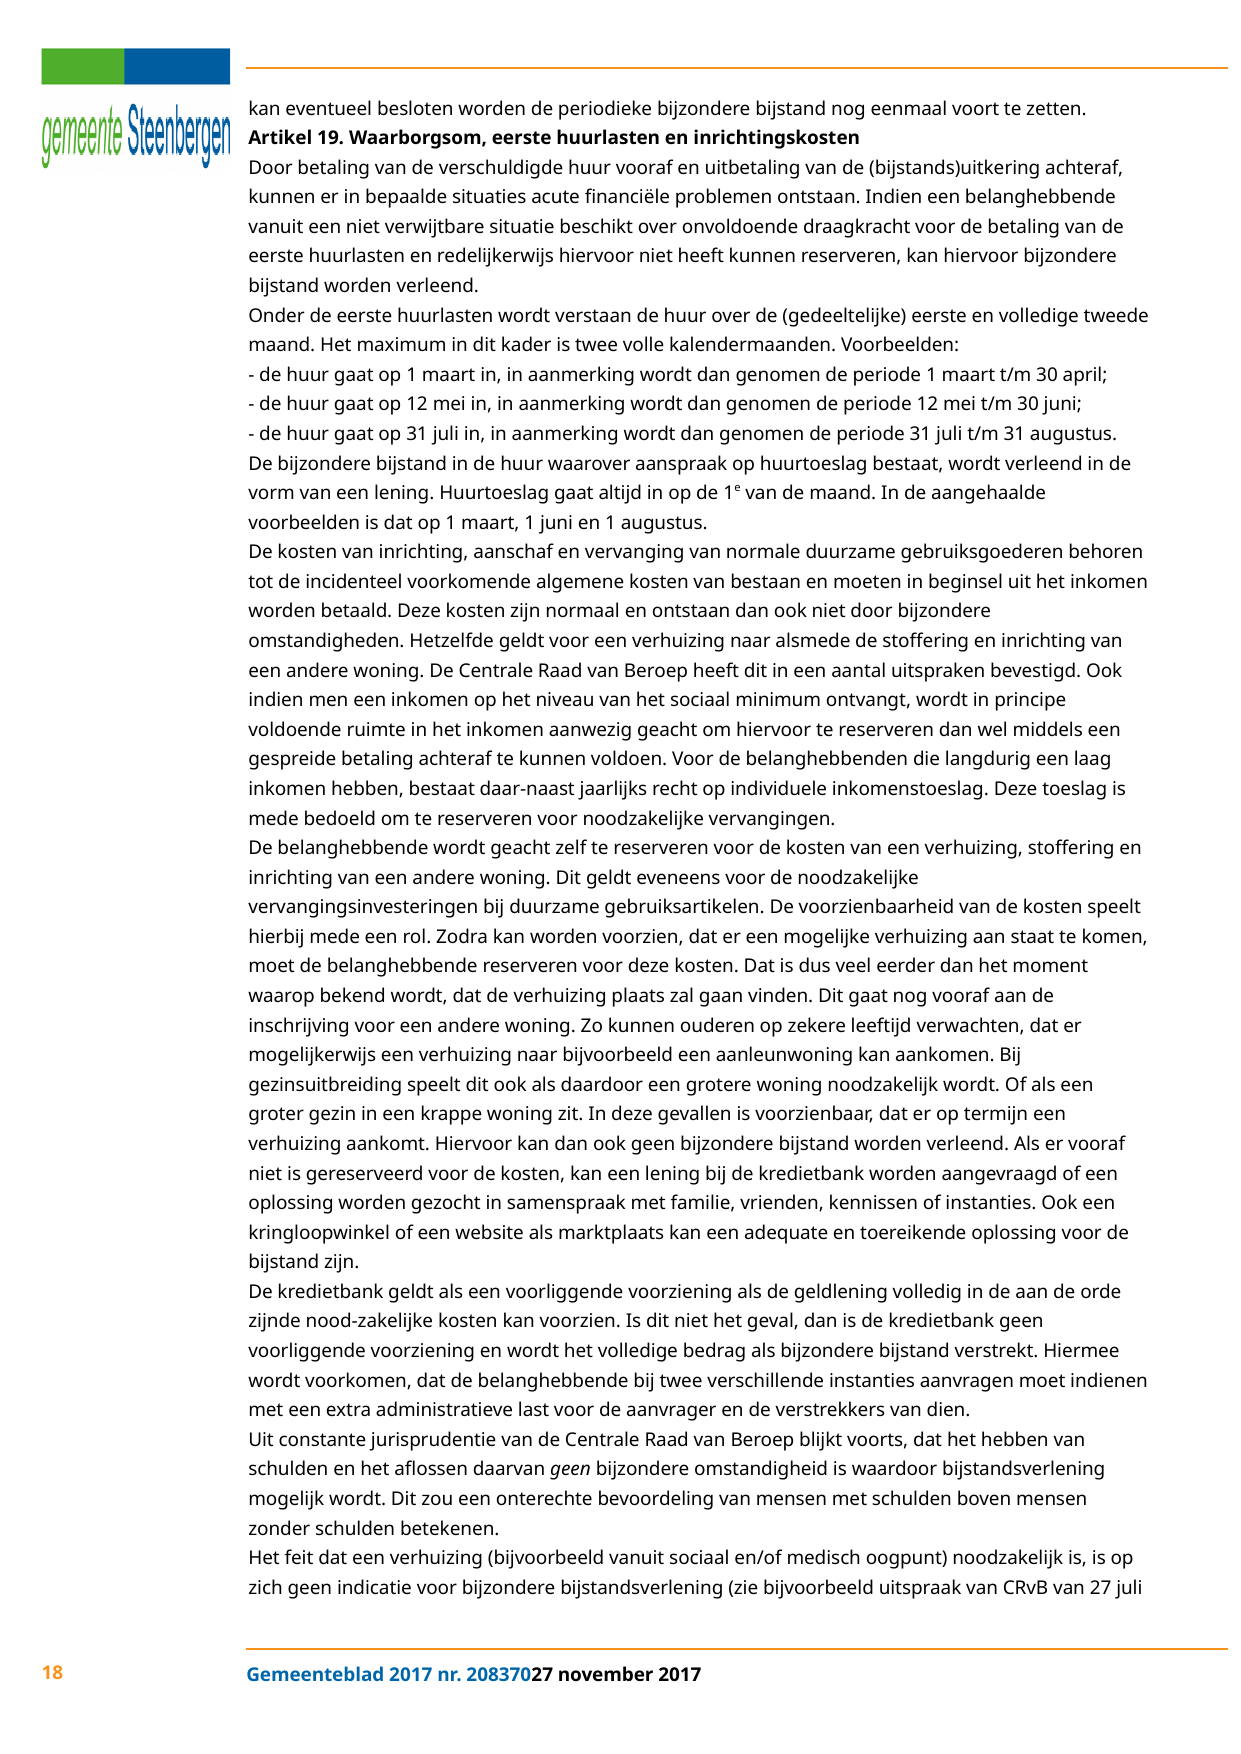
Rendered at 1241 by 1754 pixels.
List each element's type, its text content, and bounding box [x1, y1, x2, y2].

text De kredietbank geldt als een voorliggende voorziening als de geldlening volledig in de aan de orde zijnde nood-zakelijke kosten kan voorzien. Is dit niet het geval, dan is de kredietbank geen voorliggende voorziening en wordt het volledige bedrag als bijzondere bijstand verstrekt. Hiermee wordt voorkomen, dat de belanghebbende bij twee verschillende instanties aanvragen moet indienen met een extra administratieve last voor de aanvrager en de verstrekkers van dien. [248, 1278, 1152, 1422]
text Uit constante jurisprudentie van de Centrale Raad van Beroep blijkt voorts, dat het hebben van schulden en het aflossen daarvan geen bijzondere omstandigheid is waardoor bijstandsverlening mogelijk wordt. Dit zou een onterechte bevoordeling van mensen met schulden boven mensen zonder schulden betekenen. [248, 1426, 1152, 1541]
text Het feit dat een verhuizing (bijvoorbeeld vanuit sociaal en/of medisch oogpunt) noodzakelijk is, is op zich geen indicatie voor bijzondere bijstandsverlening (zie bijvoorbeeld uitspraak van CRvB van 27 juli [248, 1544, 1152, 1600]
text kan eventueel besloten worden de periodieke bijzondere bijstand nog eenmaal voort te zetten. [248, 95, 1152, 121]
text De kosten van inrichting, aanschaf en vervanging van normale duurzame gebruiksgoederen behoren tot de incidenteel voorkomende algemene kosten van bestaan en moeten in beginsel uit het inkomen worden betaald. Deze kosten zijn normaal en ontstaan dan ook niet door bijzondere omstandigheden. Hetzelfde geldt voor een verhuizing naar alsmede de stoffering en inrichting van een andere woning. De Centrale Raad van Beroep heeft dit in een aantal uitspraken bevestigd. Ook indien men een inkomen op het niveau van het sociaal minimum ontvangt, wordt in principe voldoende ruimte in het inkomen aanwezig geacht om hiervoor te reserveren dan wel middels een gespreide betaling achteraf te kunnen voldoen. Voor de belanghebbenden die langdurig een laag inkomen hebben, bestaat daar-naast jaarlijks recht op individuele inkomenstoeslag. Deze toeslag is mede bedoeld om te reserveren voor noodzakelijke vervangingen. [248, 538, 1152, 831]
text Onder de eerste huurlasten wordt verstaan de huur over de (gedeeltelijke) eerste en volledige tweede maand. Het maximum in dit kader is twee volle kalendermaanden. Voorbeelden: [248, 302, 1152, 357]
text - de huur gaat op 1 maart in, in aanmerking wordt dan genomen de periode 1 maart t/m 30 april; [248, 361, 1152, 387]
text - de huur gaat op 31 juli in, in aanmerking wordt dan genomen de periode 31 juli t/m 31 augustus. [248, 420, 1152, 446]
text De belanghebbende wordt geacht zelf te reserveren voor de kosten van een verhuizing, stoffering en inrichting van een andere woning. Dit geldt eveneens voor de noodzakelijke vervangingsinvesteringen bij duurzame gebruiksartikelen. De voorzienbaarheid van de kosten speelt hierbij mede een rol. Zodra kan worden voorzien, dat er een mogelijke verhuizing aan staat te komen, moet de belanghebbende reserveren voor deze kosten. Dat is dus veel eerder dan het moment waarop bekend wordt, dat de verhuizing plaats zal gaan vinden. Dit gaat nog vooraf aan de inschrijving voor een andere woning. Zo kunnen ouderen op zekere leeftijd verwachten, dat er mogelijkerwijs een verhuizing naar bijvoorbeeld een aanleunwoning kan aankomen. Bij gezinsuitbreiding speelt dit ook als daardoor een grotere woning noodzakelijk wordt. Of als een groter gezin in een krappe woning zit. In deze gevallen is voorzienbaar, dat er op termijn een verhuizing aankomt. Hiervoor kan dan ook geen bijzondere bijstand worden verleend. Als er vooraf niet is gereserveerd voor de kosten, kan een lening bij de kredietbank worden aangevraagd of een oplossing worden gezocht in samenspraak met familie, vrienden, kennissen of instanties. Ook een kringloopwinkel of een website als marktplaats kan een adequate en toereikende oplossing voor de bijstand zijn. [248, 834, 1152, 1274]
text - de huur gaat op 12 mei in, in aanmerking wordt dan genomen de periode 12 mei t/m 30 juni; [248, 391, 1152, 416]
text De bijzondere bijstand in de huur waarover aanspraak op huurtoeslag bestaat, wordt verleend in de vorm van een lening. Huurtoeslag gaat altijd in op de 1e van de maand. In de aangehaalde voorbeelden is dat op 1 maart, 1 juni en 1 augustus. [248, 450, 1152, 535]
text Artikel 19. Waarborgsom, eerste huurlasten en inrichtingskosten [248, 124, 1152, 150]
picture [41, 47, 231, 172]
text Door betaling van de verschuldigde huur vooraf en uitbetaling van de (bijstands)uitkering achteraf, kunnen er in bepaalde situaties acute financiële problemen ontstaan. Indien een belanghebbende vanuit een niet verwijtbare situatie beschikt over onvoldoende draagkracht voor de betaling van de eerste huurlasten en redelijkerwijs hiervoor niet heeft kunnen reserveren, kan hiervoor bijzondere bijstand worden verleend. [248, 154, 1152, 298]
